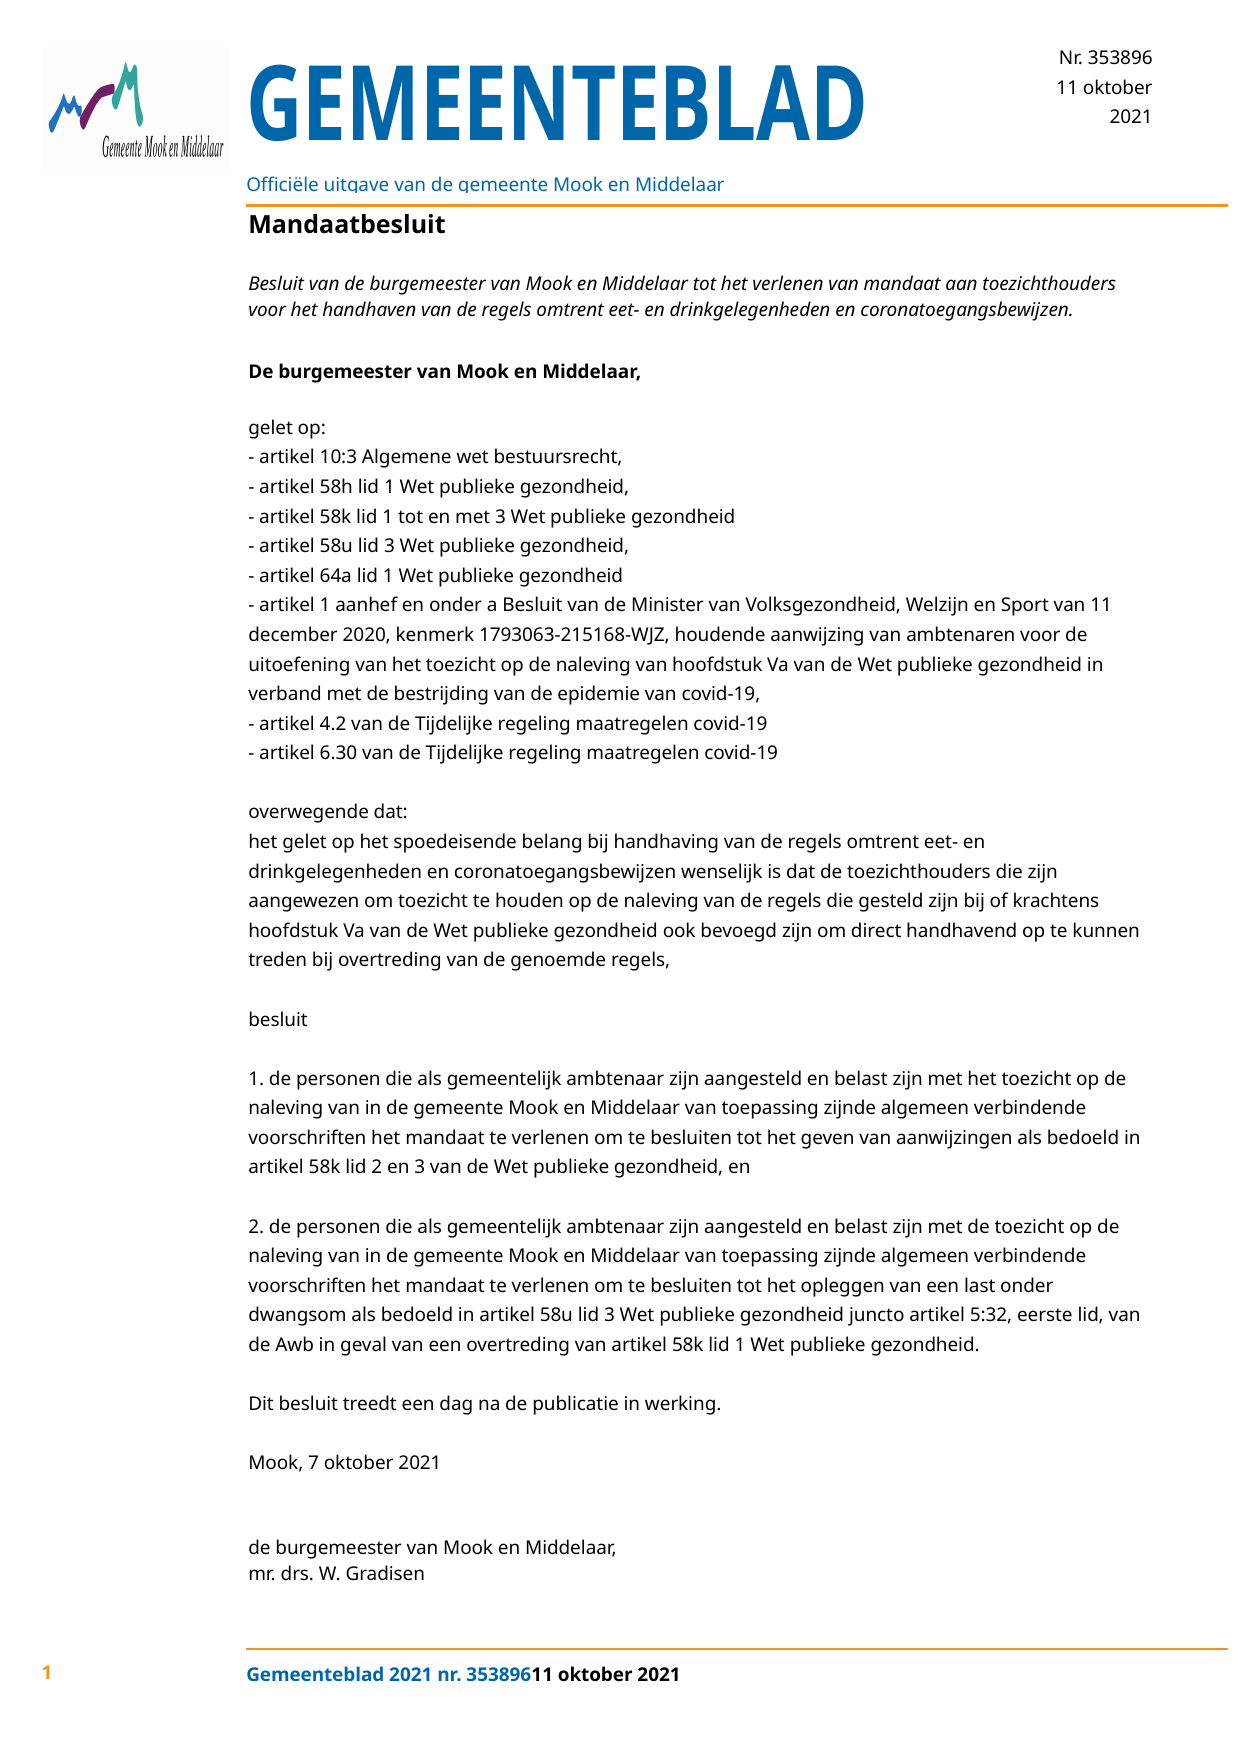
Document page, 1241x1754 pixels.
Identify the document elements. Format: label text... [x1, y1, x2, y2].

text het gelet op het spoedeisende belang bij handhaving van de regels omtrent eet- en drinkgelegenheden en coronatoegangsbewijzen wenselijk is dat de toezichthouders die zijn aangewezen om toezicht te houden op de naleving van de regels die gesteld zijn bij of krachtens hoofdstuk Va van de Wet publieke gezondheid ook bevoegd zijn om direct handhavend op te kunnen treden bij overtreding van de genoemde regels, [248, 828, 1152, 972]
text Dit besluit treedt een dag na de publicatie in werking. [248, 1390, 1152, 1416]
text - artikel 1 aanhef en onder a Besluit van de Minister van Volksgezondheid, Welzijn en Sport van 11 december 2020, kenmerk 1793063-215168-WJZ, houdende aanwijzing van ambtenaren voor de uitoefening van het toezicht op de naleving van hoofdstuk Va van de Wet publieke gezondheid in verband met de bestrijding van de epidemie van covid-19, [248, 592, 1152, 706]
text overwegende dat: [248, 799, 1152, 824]
text - artikel 58k lid 1 tot en met 3 Wet publieke gezondheid [248, 503, 1152, 529]
text - artikel 58u lid 3 Wet publieke gezondheid, [248, 532, 1152, 558]
text Besluit van de burgemeester van Mook en Middelaar tot het verlenen van mandaat aan toezichthouders voor het handhaven van de regels omtrent eet- en drinkgelegenheden en coronatoegangsbewijzen. [248, 270, 1152, 322]
text Mook, 7 oktober 2021 [248, 1449, 1152, 1475]
text - artikel 4.2 van de Tijdelijke regeling maatregelen covid-19 [248, 710, 1152, 736]
text mr. drs. W. Gradisen [248, 1560, 1152, 1586]
text besluit [248, 1006, 1152, 1032]
text Mandaatbesluit [248, 207, 1152, 241]
picture [41, 47, 231, 172]
text - artikel 6.30 van de Tijdelijke regeling maatregelen covid-19 [248, 739, 1152, 765]
text de burgemeester van Mook en Middelaar, [248, 1534, 1152, 1560]
text - artikel 64a lid 1 Wet publieke gezondheid [248, 562, 1152, 588]
text 1. de personen die als gemeentelijk ambtenaar zijn aangesteld en belast zijn met het toezicht op de naleving van in de gemeente Mook en Middelaar van toepassing zijnde algemeen verbindende voorschriften het mandaat te verlenen om te besluiten tot het geven van aanwijzingen als bedoeld in artikel 58k lid 2 en 3 van de Wet publieke gezondheid, en [248, 1065, 1152, 1179]
text 2. de personen die als gemeentelijk ambtenaar zijn aangesteld en belast zijn met de toezicht op de naleving van in de gemeente Mook en Middelaar van toepassing zijnde algemeen verbindende voorschriften het mandaat te verlenen om te besluiten tot het opleggen van een last onder dwangsom als bedoeld in artikel 58u lid 3 Wet publieke gezondheid juncto artikel 5:32, eerste lid, van de Awb in geval van een overtreding van artikel 58k lid 1 Wet publieke gezondheid. [248, 1213, 1152, 1357]
text - artikel 10:3 Algemene wet bestuursrecht, [248, 444, 1152, 469]
text gelet op: [248, 414, 1152, 440]
text De burgemeester van Mook en Middelaar, [248, 356, 1152, 384]
text - artikel 58h lid 1 Wet publieke gezondheid, [248, 473, 1152, 499]
